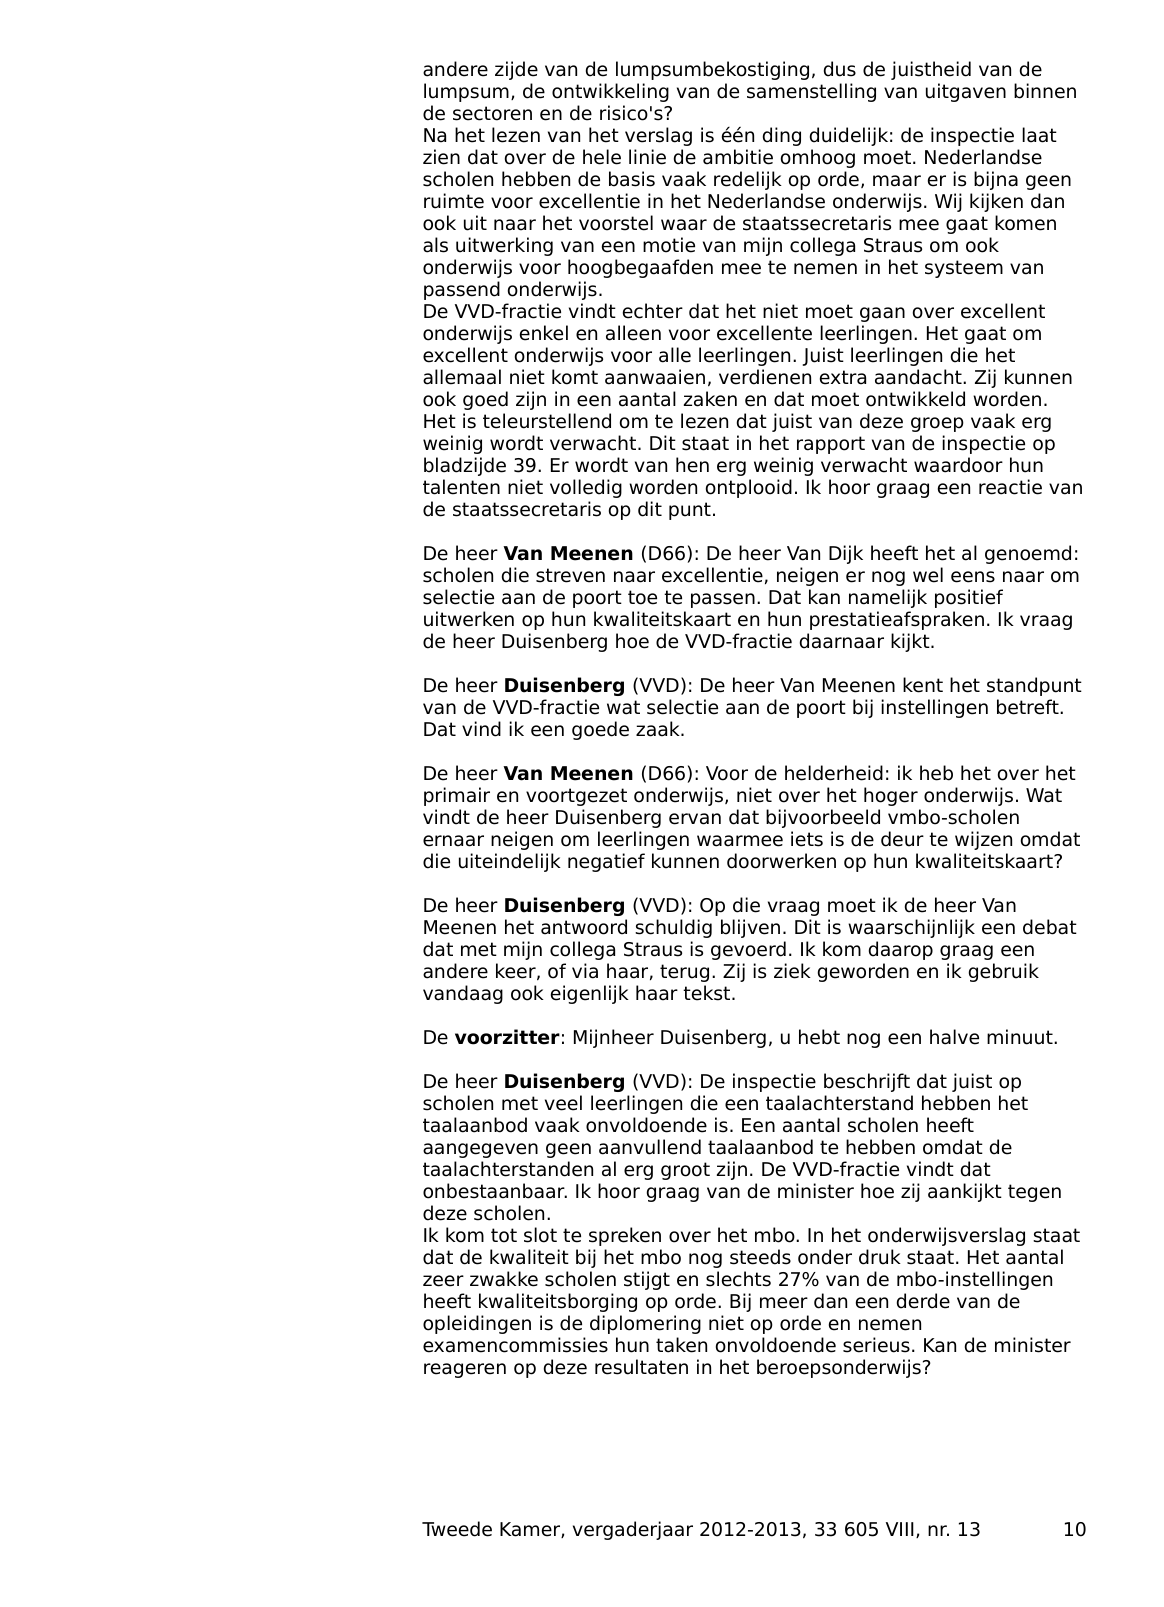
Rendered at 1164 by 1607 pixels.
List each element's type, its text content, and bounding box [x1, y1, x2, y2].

text De VVD-fractie vindt echter dat het niet moet gaan over excellent onderwijs enkel en alleen voor excellente leerlingen. Het gaat om excellent onderwijs voor alle leerlingen. Juist leerlingen die het allemaal niet komt aanwaaien, verdienen extra aandacht. Zij kunnen ook goed zijn in een aantal zaken en dat moet ontwikkeld worden. Het is teleurstellend om te lezen dat juist van deze groep vaak erg weinig wordt verwacht. Dit staat in het rapport van de inspectie op bladzijde 39. Er wordt van hen erg weinig verwacht waardoor hun talenten niet volledig worden ontplooid. Ik hoor graag een reactie van de staatssecretaris op dit punt. [422, 301, 1087, 521]
text De heer Van Meenen (D66): Voor de helderheid: ik heb het over het primair en voortgezet onderwijs, niet over het hoger onderwijs. Wat vindt de heer Duisenberg ervan dat bijvoorbeeld vmbo-scholen ernaar neigen om leerlingen waarmee iets is de deur te wijzen omdat die uiteindelijk negatief kunnen doorwerken op hun kwaliteitskaart? [422, 763, 1087, 873]
text andere zijde van de lumpsumbekostiging, dus de juistheid van de lumpsum, de ontwikkeling van de samenstelling van uitgaven binnen de sectoren en de risico's? [422, 59, 1087, 125]
text De voorzitter: Mijnheer Duisenberg, u hebt nog een halve minuut. [422, 1027, 1087, 1049]
text De heer Duisenberg (VVD): De inspectie beschrijft dat juist op scholen met veel leerlingen die een taalachterstand hebben het taalaanbod vaak onvoldoende is. Een aantal scholen heeft aangegeven geen aanvullend taalaanbod te hebben omdat de taalachterstanden al erg groot zijn. De VVD-fractie vindt dat onbestaanbaar. Ik hoor graag van de minister hoe zij aankijkt tegen deze scholen. [422, 1071, 1087, 1225]
text De heer Duisenberg (VVD): Op die vraag moet ik de heer Van Meenen het antwoord schuldig blijven. Dit is waarschijnlijk een debat dat met mijn collega Straus is gevoerd. Ik kom daarop graag een andere keer, of via haar, terug. Zij is ziek geworden en ik gebruik vandaag ook eigenlijk haar tekst. [422, 895, 1087, 1005]
text Na het lezen van het verslag is één ding duidelijk: de inspectie laat zien dat over de hele linie de ambitie omhoog moet. Nederlandse scholen hebben de basis vaak redelijk op orde, maar er is bijna geen ruimte voor excellentie in het Nederlandse onderwijs. Wij kijken dan ook uit naar het voorstel waar de staatssecretaris mee gaat komen als uitwerking van een motie van mijn collega Straus om ook onderwijs voor hoogbegaafden mee te nemen in het systeem van passend onderwijs. [422, 125, 1087, 301]
text De heer Van Meenen (D66): De heer Van Dijk heeft het al genoemd: scholen die streven naar excellentie, neigen er nog wel eens naar om selectie aan de poort toe te passen. Dat kan namelijk positief uitwerken op hun kwaliteitskaart en hun prestatieafspraken. Ik vraag de heer Duisenberg hoe de VVD-fractie daarnaar kijkt. [422, 543, 1087, 653]
text Ik kom tot slot te spreken over het mbo. In het onderwijsverslag staat dat de kwaliteit bij het mbo nog steeds onder druk staat. Het aantal zeer zwakke scholen stijgt en slechts 27% van de mbo-instellingen heeft kwaliteitsborging op orde. Bij meer dan een derde van de opleidingen is de diplomering niet op orde en nemen examencommissies hun taken onvoldoende serieus. Kan de minister reageren op deze resultaten in het beroepsonderwijs? [422, 1225, 1087, 1379]
text De heer Duisenberg (VVD): De heer Van Meenen kent het standpunt van de VVD-fractie wat selectie aan de poort bij instellingen betreft. Dat vind ik een goede zaak. [422, 675, 1087, 741]
